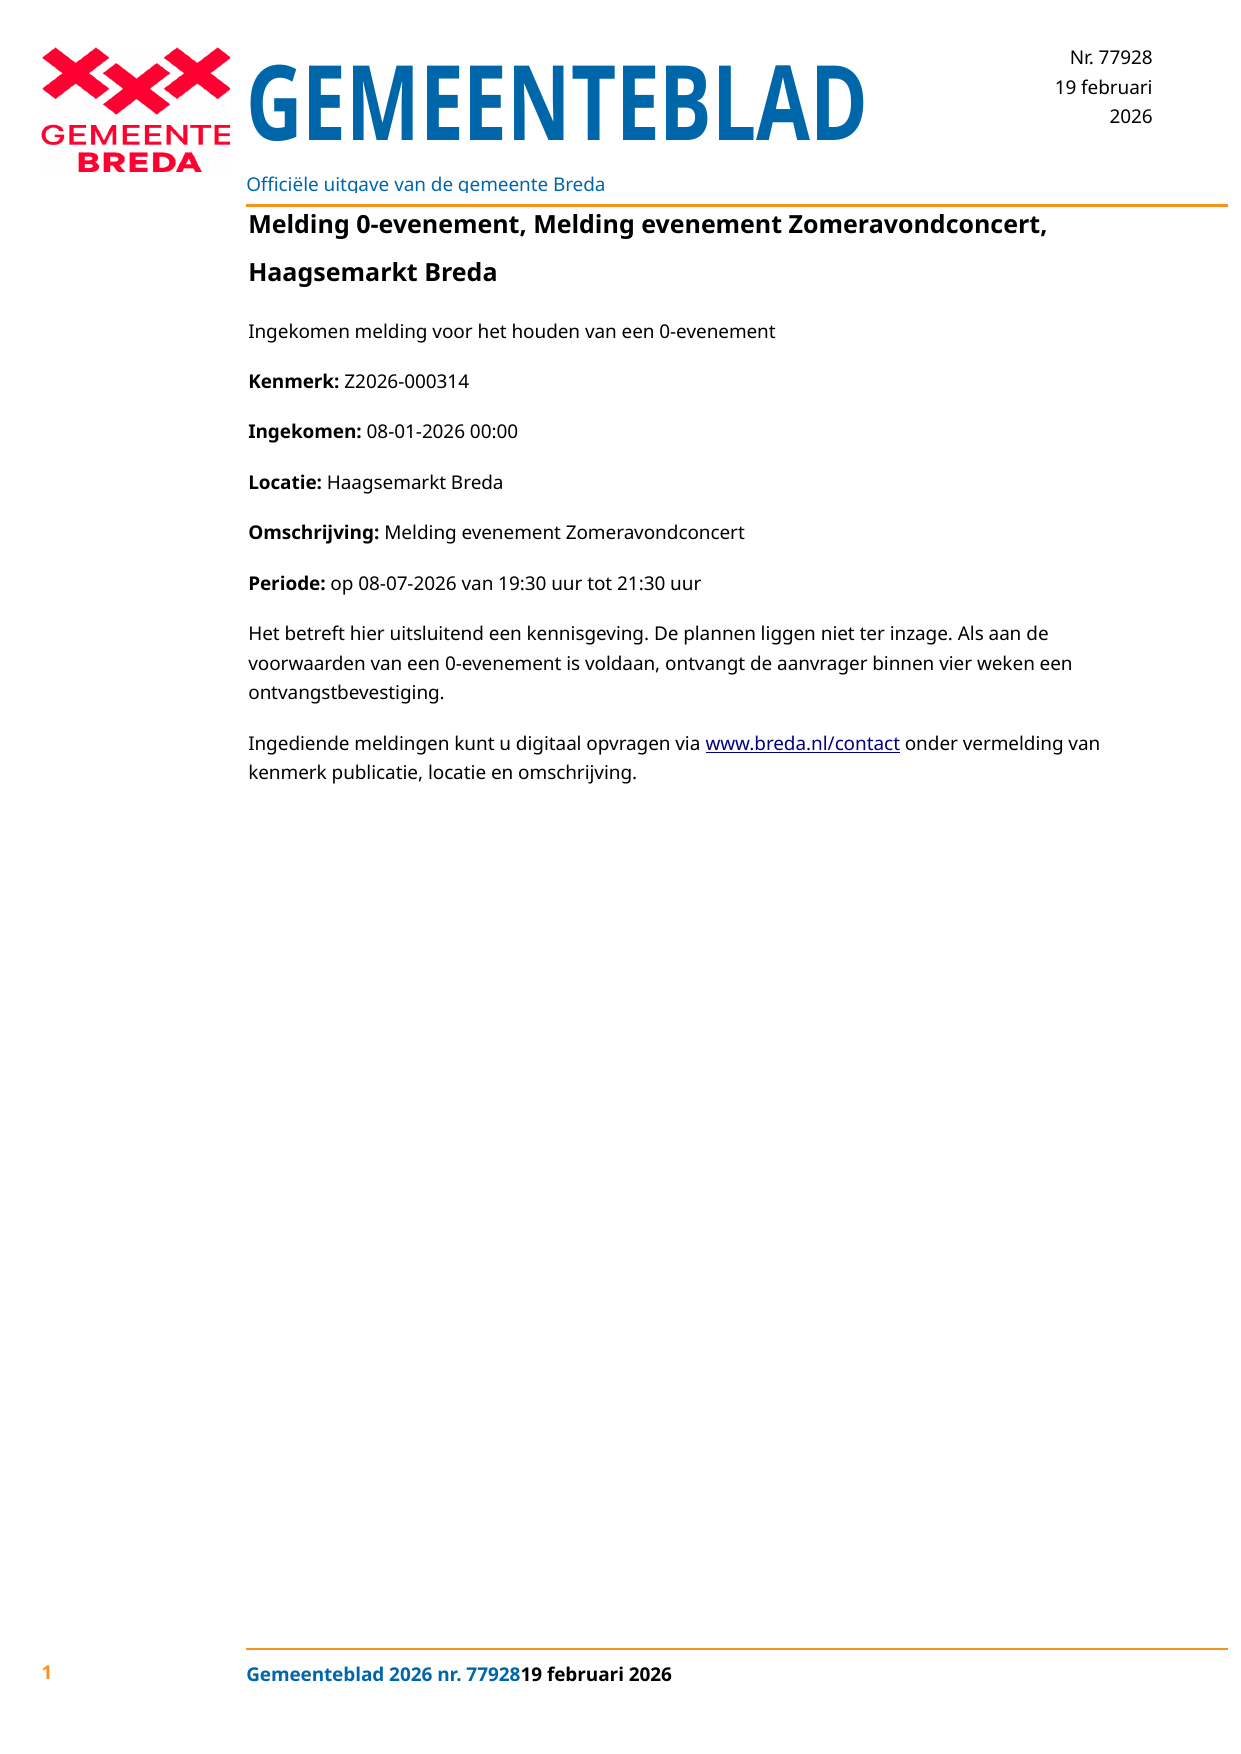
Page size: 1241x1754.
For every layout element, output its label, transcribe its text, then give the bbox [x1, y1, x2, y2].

text Locatie: Haagsemarkt Breda [248, 469, 1152, 495]
text Melding 0-evenement, Melding evenement Zomeravondconcert, Haagsemarkt Breda [248, 207, 1152, 288]
text Periode: op 08-07-2026 van 19:30 uur tot 21:30 uur [248, 570, 1152, 596]
text Ingekomen melding voor het houden van een 0-evenement [248, 318, 1152, 344]
text Kenmerk: Z2026-000314 [248, 368, 1152, 394]
text Ingediende meldingen kunt u digitaal opvragen via www.breda.nl/contact onder vermelding van kenmerk publicatie, locatie en omschrijving. [248, 730, 1152, 785]
picture [41, 47, 231, 172]
text Omschrijving: Melding evenement Zomeravondconcert [248, 519, 1152, 545]
text Het betreft hier uitsluitend een kennisgeving. De plannen liggen niet ter inzage. Als aan de voorwaarden van een 0-evenement is voldaan, ontvangt de aanvrager binnen vier weken een ontvangstbevestiging. [248, 620, 1152, 705]
text Ingekomen: 08-01-2026 00:00 [248, 419, 1152, 444]
